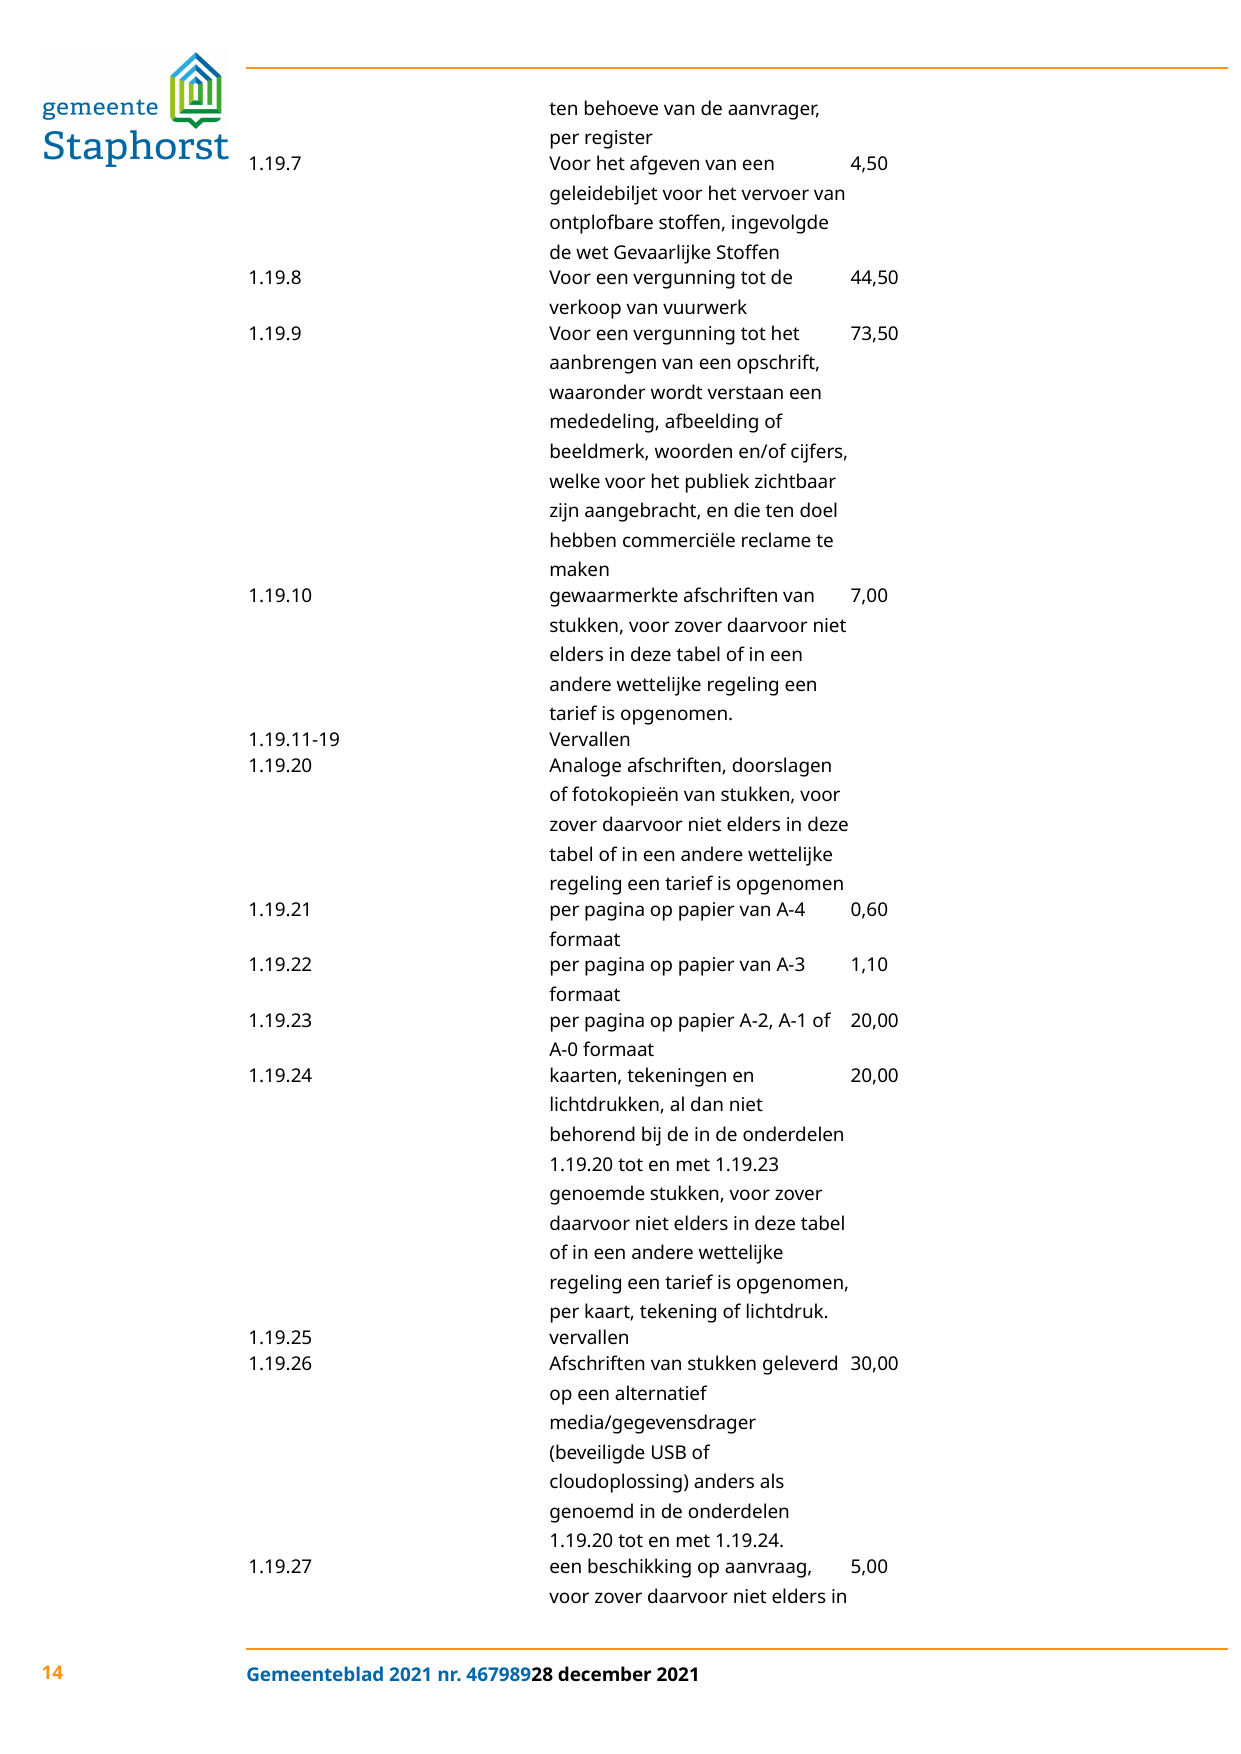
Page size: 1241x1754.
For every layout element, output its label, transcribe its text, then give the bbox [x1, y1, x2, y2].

table_cell 1.19.20 [248, 752, 549, 896]
table_cell Vervallen [549, 726, 850, 752]
table_cell per pagina op papier A-2, A-1 of A-0 formaat [549, 1007, 850, 1062]
table_cell 20,00 [850, 1007, 1152, 1062]
table_cell 1.19.7 [248, 150, 549, 264]
table_cell [850, 752, 1152, 896]
table_cell 4,50 [850, 150, 1152, 264]
table_cell Afschriften van stukken geleverd op een alternatief media/gegevensdrager (beveiligde USB of cloudoplossing) anders als genoemd in de onderdelen 1.19.20 tot en met 1.19.24. [549, 1350, 850, 1553]
table_cell 0,60 [850, 896, 1152, 951]
table_cell [850, 95, 1152, 150]
table_cell 1.19.24 [248, 1062, 549, 1324]
table_cell per pagina op papier van A-3 formaat [549, 951, 850, 1007]
table_cell 1.19.21 [248, 896, 549, 951]
table_cell 5,00 [850, 1554, 1152, 1609]
table_cell ten behoeve van de aanvrager, per register [549, 95, 850, 150]
table_cell 1.19.11-19 [248, 726, 549, 752]
table_cell 1.19.27 [248, 1554, 549, 1609]
table_cell [248, 95, 549, 150]
table_cell 73,50 [850, 320, 1152, 582]
table_cell kaarten, tekeningen en lichtdrukken, al dan niet behorend bij de in de onderdelen 1.19.20 tot en met 1.19.23 genoemde stukken, voor zover daarvoor niet elders in deze tabel of in een andere wettelijke regeling een tarief is opgenomen, per kaart, tekening of lichtdruk. [549, 1062, 850, 1324]
table_cell 1.19.8 [248, 265, 549, 320]
table_cell 30,00 [850, 1350, 1152, 1553]
table_cell Voor het afgeven van een geleidebiljet voor het vervoer van ontplofbare stoffen, ingevolgde de wet Gevaarlijke Stoffen [549, 150, 850, 264]
table_cell 7,00 [850, 582, 1152, 726]
table_cell 1.19.26 [248, 1350, 549, 1553]
table_cell 1.19.23 [248, 1007, 549, 1062]
table_cell 44,50 [850, 265, 1152, 320]
table_cell gewaarmerkte afschriften van stukken, voor zover daarvoor niet elders in deze tabel of in een andere wettelijke regeling een tarief is opgenomen. [549, 582, 850, 726]
table_cell per pagina op papier van A-4 formaat [549, 896, 850, 951]
picture [41, 47, 231, 172]
table_cell [850, 726, 1152, 752]
table_cell 1.19.22 [248, 951, 549, 1007]
table_cell vervallen [549, 1325, 850, 1350]
table_cell Voor een vergunning tot de verkoop van vuurwerk [549, 265, 850, 320]
table_cell Analoge afschriften, doorslagen of fotokopieën van stukken, voor zover daarvoor niet elders in deze tabel of in een andere wettelijke regeling een tarief is opgenomen [549, 752, 850, 896]
table_cell 1,10 [850, 951, 1152, 1007]
table_cell een beschikking op aanvraag, voor zover daarvoor niet elders in [549, 1554, 850, 1609]
table_cell Voor een vergunning tot het aanbrengen van een opschrift, waaronder wordt verstaan een mededeling, afbeelding of beeldmerk, woorden en/of cijfers, welke voor het publiek zichtbaar zijn aangebracht, en die ten doel hebben commerciële reclame te maken [549, 320, 850, 582]
table_cell 20,00 [850, 1062, 1152, 1324]
table_cell 1.19.9 [248, 320, 549, 582]
table_cell 1.19.25 [248, 1325, 549, 1350]
table_cell 1.19.10 [248, 582, 549, 726]
table_cell [850, 1325, 1152, 1350]
